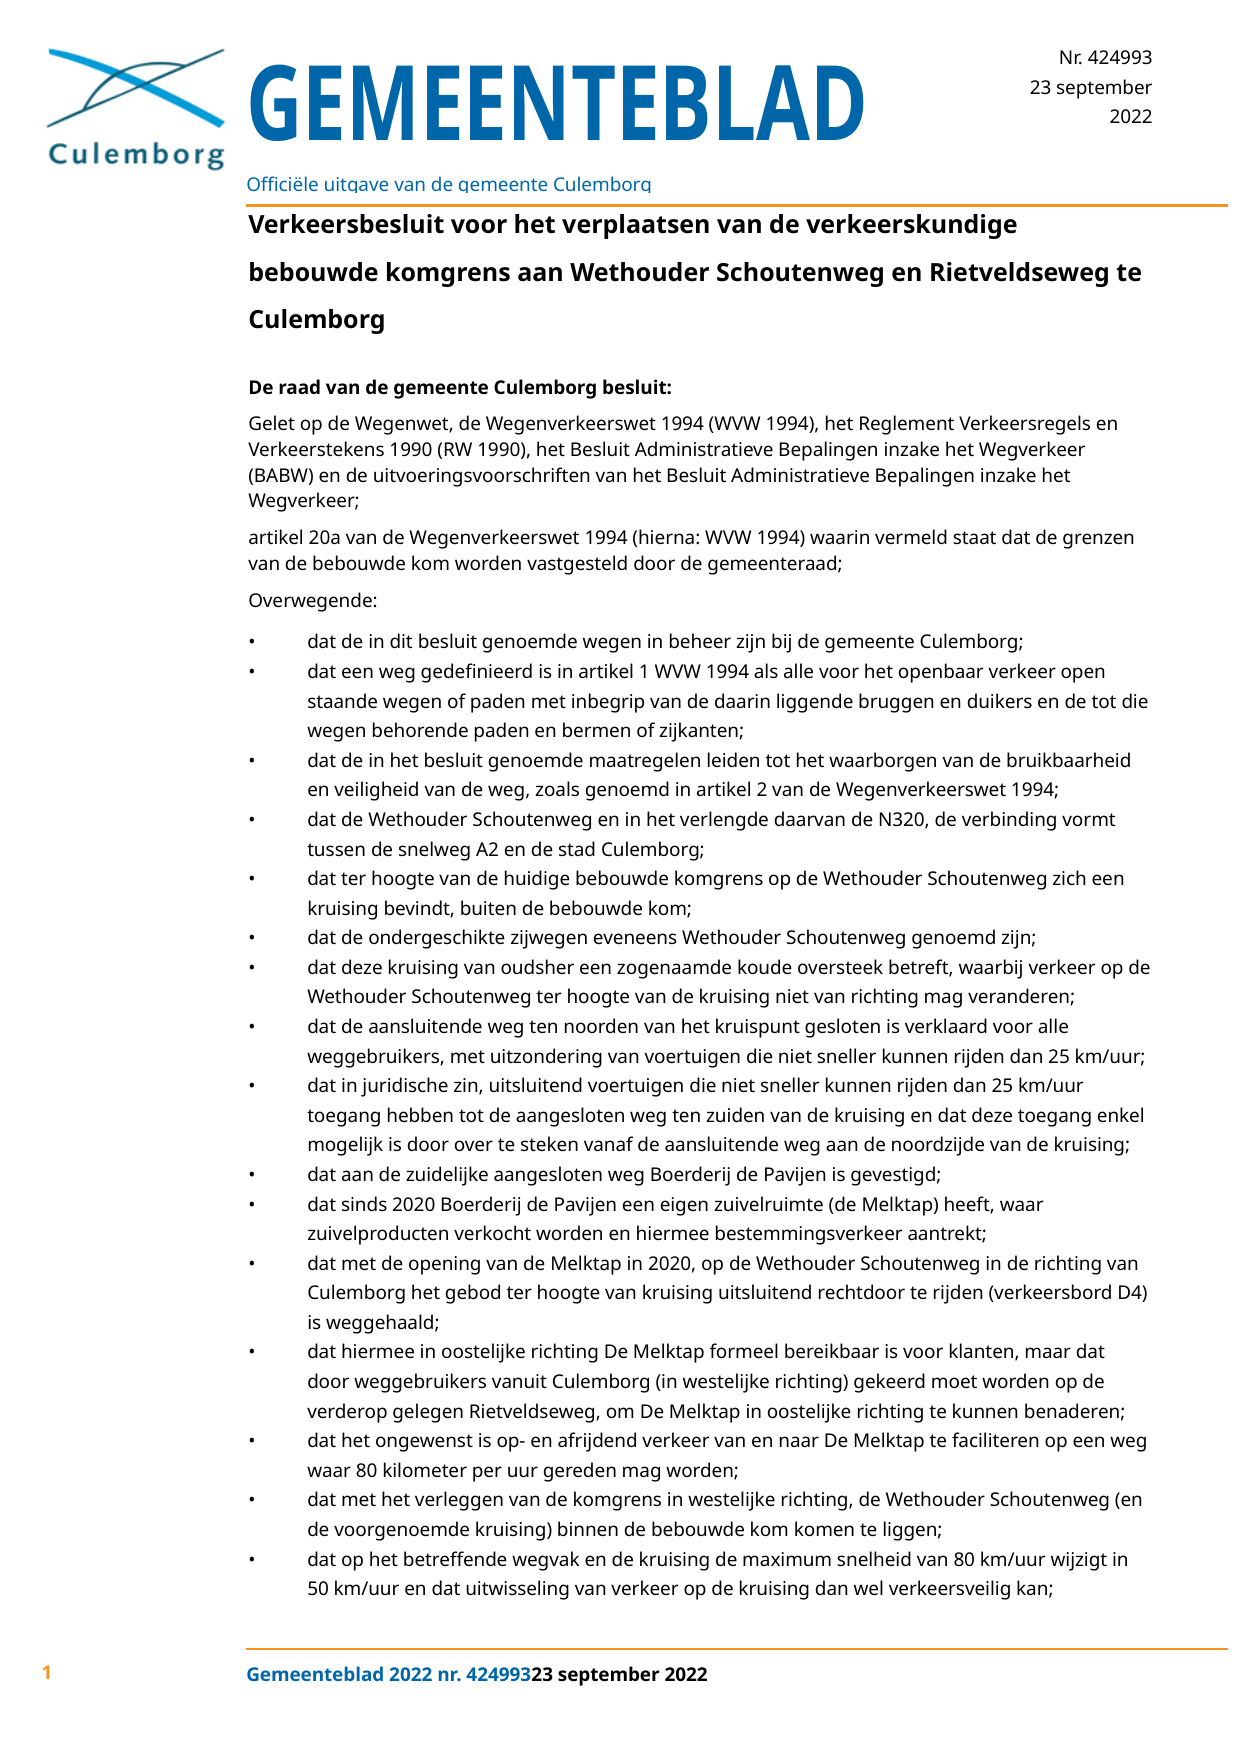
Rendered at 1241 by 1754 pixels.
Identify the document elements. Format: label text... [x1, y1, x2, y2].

list dat ter hoogte van de huidige bebouwde komgrens op de Wethouder Schoutenweg zich een kruising bevindt, buiten de bebouwde kom; [248, 865, 1152, 921]
list dat de Wethouder Schoutenweg en in het verlengde daarvan de N320, de verbinding vormt tussen de snelweg A2 en de stad Culemborg; [248, 806, 1152, 862]
list dat in juridische zin, uitsluitend voertuigen die niet sneller kunnen rijden dan 25 km/uur toegang hebben tot de aangesloten weg ten zuiden van de kruising en dat deze toegang enkel mogelijk is door over te steken vanaf de aansluitende weg aan de noordzijde van de kruising; [248, 1072, 1152, 1157]
list dat het ongewenst is op- en afrijdend verkeer van en naar De Melktap te faciliteren op een weg waar 80 kilometer per uur gereden mag worden; [248, 1427, 1152, 1483]
list dat de in het besluit genoemde maatregelen leiden tot het waarborgen van de bruikbaarheid en veiligheid van de weg, zoals genoemd in artikel 2 van de Wegenverkeerswet 1994; [248, 747, 1152, 802]
list dat op het betreffende wegvak en de kruising de maximum snelheid van 80 km/uur wijzigt in 50 km/uur en dat uitwisseling van verkeer op de kruising dan wel verkeersveilig kan; [248, 1546, 1152, 1601]
list dat met de opening van de Melktap in 2020, op de Wethouder Schoutenweg in de richting van Culemborg het gebod ter hoogte van kruising uitsluitend rechtdoor te rijden (verkeersbord D4) is weggehaald; [248, 1250, 1152, 1335]
list dat een weg gedefinieerd is in artikel 1 WVW 1994 als alle voor het openbaar verkeer open staande wegen of paden met inbegrip van de daarin liggende bruggen en duikers en de tot die wegen behorende paden en bermen of zijkanten; [248, 658, 1152, 743]
list dat de aansluitende weg ten noorden van het kruispunt gesloten is verklaard voor alle weggebruikers, met uitzondering van voertuigen die niet sneller kunnen rijden dan 25 km/uur; [248, 1013, 1152, 1069]
list dat sinds 2020 Boerderij de Pavijen een eigen zuivelruimte (de Melktap) heeft, waar zuivelproducten verkocht worden en hiermee bestemmingsverkeer aantrekt; [248, 1191, 1152, 1246]
text artikel 20a van de Wegenverkeerswet 1994 (hierna: WVW 1994) waarin vermeld staat dat de grenzen van de bebouwde kom worden vastgesteld door de gemeenteraad; [248, 524, 1152, 576]
text Verkeersbesluit voor het verplaatsen van de verkeerskundige bebouwde komgrens aan Wethouder Schoutenweg en Rietveldseweg te Culemborg [248, 207, 1152, 336]
text De raad van de gemeente Culemborg besluit: [248, 374, 1152, 399]
list dat aan de zuidelijke aangesloten weg Boerderij de Pavijen is gevestigd; [248, 1161, 1152, 1187]
text Gelet op de Wegenwet, de Wegenverkeerswet 1994 (WVW 1994), het Reglement Verkeersregels en Verkeerstekens 1990 (RW 1990), het Besluit Administratieve Bepalingen inzake het Wegverkeer (BABW) en de uitvoeringsvoorschriften van het Besluit Administratieve Bepalingen inzake het Wegverkeer; [248, 411, 1152, 513]
text Overwegende: [248, 587, 1152, 612]
list dat deze kruising van oudsher een zogenaamde koude oversteek betreft, waarbij verkeer op de Wethouder Schoutenweg ter hoogte van de kruising niet van richting mag veranderen; [248, 954, 1152, 1009]
list dat hiermee in oostelijke richting De Melktap formeel bereikbaar is voor klanten, maar dat door weggebruikers vanuit Culemborg (in westelijke richting) gekeerd moet worden op de verderop gelegen Rietveldseweg, om De Melktap in oostelijke richting te kunnen benaderen; [248, 1339, 1152, 1424]
list dat de in dit besluit genoemde wegen in beheer zijn bij de gemeente Culemborg; [248, 629, 1152, 654]
list dat met het verleggen van de komgrens in westelijke richting, de Wethouder Schoutenweg (en de voorgenoemde kruising) binnen de bebouwde kom komen te liggen; [248, 1487, 1152, 1542]
list dat de ondergeschikte zijwegen eveneens Wethouder Schoutenweg genoemd zijn; [248, 924, 1152, 950]
picture [41, 47, 231, 172]
